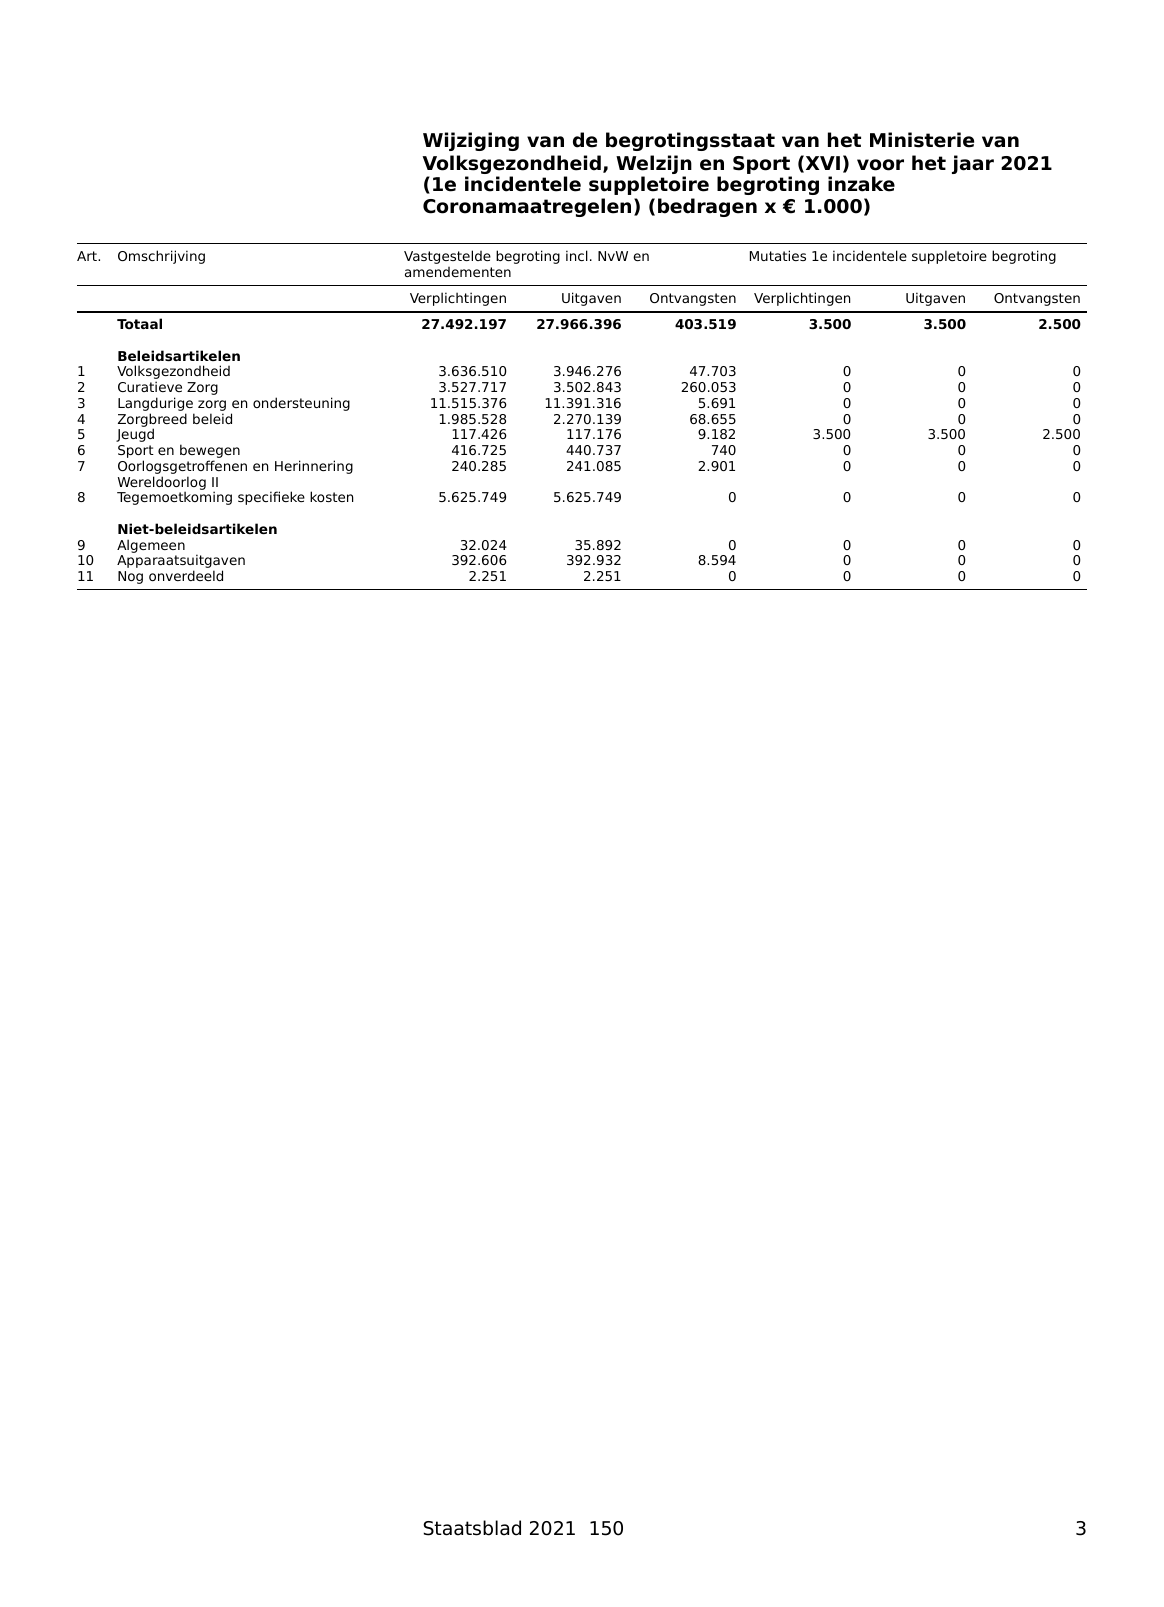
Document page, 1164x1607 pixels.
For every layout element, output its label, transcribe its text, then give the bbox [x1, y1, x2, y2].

table_cell [857, 522, 972, 537]
table_cell 0 [742, 537, 857, 553]
table_cell 0 [972, 490, 1087, 506]
table_cell [111, 333, 398, 348]
table_cell 27.492.197 [398, 313, 513, 333]
table_cell 0 [742, 443, 857, 459]
table_cell [513, 522, 627, 537]
table_cell 5.625.749 [513, 490, 627, 506]
table_cell [77, 349, 111, 364]
table_cell 0 [972, 396, 1087, 411]
table_cell 392.606 [398, 553, 513, 569]
table_cell Nog onverdeeld [111, 569, 398, 589]
table_header Vastgestelde begroting incl. NvW en amendementen [398, 244, 742, 285]
table_cell [628, 506, 742, 522]
table_cell 11 [77, 569, 111, 589]
table_cell 1 [77, 364, 111, 380]
table_cell 0 [742, 411, 857, 427]
table_cell 0 [857, 490, 972, 506]
table_cell Apparaatsuitgaven [111, 553, 398, 569]
table_cell 5.691 [628, 396, 742, 411]
table_cell 740 [628, 443, 742, 459]
table_cell [628, 333, 742, 348]
table_cell Verplichtingen [742, 286, 857, 311]
table_cell 32.024 [398, 537, 513, 553]
table_header Mutaties 1e incidentele suppletoire begroting [742, 244, 1087, 285]
table_header Art. [77, 244, 111, 285]
table_cell [77, 286, 111, 311]
table_cell 0 [857, 443, 972, 459]
table_cell [77, 333, 111, 348]
table_cell [513, 349, 627, 364]
table_cell 35.892 [513, 537, 627, 553]
table_cell [513, 506, 627, 522]
table_cell Curatieve Zorg [111, 380, 398, 396]
table_cell 0 [857, 396, 972, 411]
table_cell 2 [77, 380, 111, 396]
table_cell [77, 506, 111, 522]
table_cell [857, 349, 972, 364]
table_cell [972, 333, 1087, 348]
table_cell 2.270.139 [513, 411, 627, 427]
table_cell 0 [742, 569, 857, 589]
table_cell [398, 522, 513, 537]
table_cell 3.500 [857, 313, 972, 333]
table_cell [742, 522, 857, 537]
table_cell 0 [742, 380, 857, 396]
table_cell Niet-beleidsartikelen [111, 522, 398, 537]
table_cell 2.901 [628, 459, 742, 490]
table_cell 2.500 [972, 427, 1087, 443]
table_cell 0 [857, 537, 972, 553]
table_cell Totaal [111, 313, 398, 333]
table_cell 3.500 [742, 427, 857, 443]
table_cell 0 [972, 411, 1087, 427]
table_cell [77, 313, 111, 333]
table_cell Ontvangsten [628, 286, 742, 311]
table_cell [398, 506, 513, 522]
table_cell Sport en bewegen [111, 443, 398, 459]
table_cell 440.737 [513, 443, 627, 459]
table_header Omschrijving [111, 244, 398, 285]
table_cell 8 [77, 490, 111, 506]
table_cell 8.594 [628, 553, 742, 569]
table_cell [742, 506, 857, 522]
table_cell 0 [628, 490, 742, 506]
table_cell 5 [77, 427, 111, 443]
table_cell 117.426 [398, 427, 513, 443]
table_cell 7 [77, 459, 111, 490]
table_cell 47.703 [628, 364, 742, 380]
table_cell Uitgaven [857, 286, 972, 311]
table_cell 0 [742, 490, 857, 506]
table_cell 3.502.843 [513, 380, 627, 396]
table_cell 0 [857, 411, 972, 427]
table_cell 416.725 [398, 443, 513, 459]
table_cell 0 [857, 459, 972, 490]
table_cell 0 [857, 380, 972, 396]
table_cell [742, 349, 857, 364]
table_cell 0 [857, 569, 972, 589]
table_cell 240.285 [398, 459, 513, 490]
table_cell Zorgbreed beleid [111, 411, 398, 427]
table_cell 0 [857, 553, 972, 569]
table_cell [972, 349, 1087, 364]
table_cell 6 [77, 443, 111, 459]
table_cell [77, 522, 111, 537]
table_cell 392.932 [513, 553, 627, 569]
table_cell [513, 333, 627, 348]
table_cell Uitgaven [513, 286, 627, 311]
table_cell 9.182 [628, 427, 742, 443]
table_cell 0 [972, 553, 1087, 569]
table_cell 1.985.528 [398, 411, 513, 427]
table_cell [972, 522, 1087, 537]
subtitle Wijziging van de begrotingsstaat van het Ministerie van Volksgezondheid, Welzijn en Sport (XVI) voor het jaar 2021 (1e incidentele suppletoire begroting inzake Coronamaatregelen) (bedragen x € 1.000) [422, 130, 1087, 218]
table_cell Oorlogsgetroffenen en Herinnering Wereldoorlog II [111, 459, 398, 490]
table_cell 68.655 [628, 411, 742, 427]
table_cell Beleidsartikelen [111, 349, 398, 364]
table_cell 0 [972, 459, 1087, 490]
table_cell [857, 506, 972, 522]
table_cell Algemeen [111, 537, 398, 553]
table_cell 0 [857, 364, 972, 380]
table_cell 0 [628, 537, 742, 553]
table_cell [628, 349, 742, 364]
table_cell [628, 522, 742, 537]
table_cell 3.500 [857, 427, 972, 443]
table_cell 4 [77, 411, 111, 427]
table_cell 10 [77, 553, 111, 569]
table_cell 0 [972, 569, 1087, 589]
table_cell 27.966.396 [513, 313, 627, 333]
table_cell [111, 286, 398, 311]
table_cell Ontvangsten [972, 286, 1087, 311]
table_cell 0 [972, 380, 1087, 396]
table_cell 0 [742, 459, 857, 490]
table_cell 0 [742, 553, 857, 569]
table_cell 117.176 [513, 427, 627, 443]
table_cell [111, 506, 398, 522]
table_cell [742, 333, 857, 348]
table_cell 3 [77, 396, 111, 411]
table_cell 2.500 [972, 313, 1087, 333]
table_cell 5.625.749 [398, 490, 513, 506]
table_cell Jeugd [111, 427, 398, 443]
table_cell Tegemoetkoming specifieke kosten [111, 490, 398, 506]
table_cell 2.251 [398, 569, 513, 589]
table_cell 9 [77, 537, 111, 553]
table_cell 11.391.316 [513, 396, 627, 411]
table_cell [857, 333, 972, 348]
table_cell [398, 349, 513, 364]
table_cell 260.053 [628, 380, 742, 396]
table_cell 3.946.276 [513, 364, 627, 380]
table_cell 0 [972, 364, 1087, 380]
table_cell 2.251 [513, 569, 627, 589]
table_cell 0 [742, 396, 857, 411]
table_cell 3.527.717 [398, 380, 513, 396]
table_cell 403.519 [628, 313, 742, 333]
table_cell 0 [628, 569, 742, 589]
table_cell [398, 333, 513, 348]
table_cell 241.085 [513, 459, 627, 490]
table_cell Langdurige zorg en ondersteuning [111, 396, 398, 411]
table_cell 0 [972, 443, 1087, 459]
table_cell 0 [972, 537, 1087, 553]
table_cell 3.500 [742, 313, 857, 333]
table_cell 3.636.510 [398, 364, 513, 380]
table_cell Verplichtingen [398, 286, 513, 311]
table_cell [972, 506, 1087, 522]
table_cell 11.515.376 [398, 396, 513, 411]
table_cell Volksgezondheid [111, 364, 398, 380]
table_cell 0 [742, 364, 857, 380]
